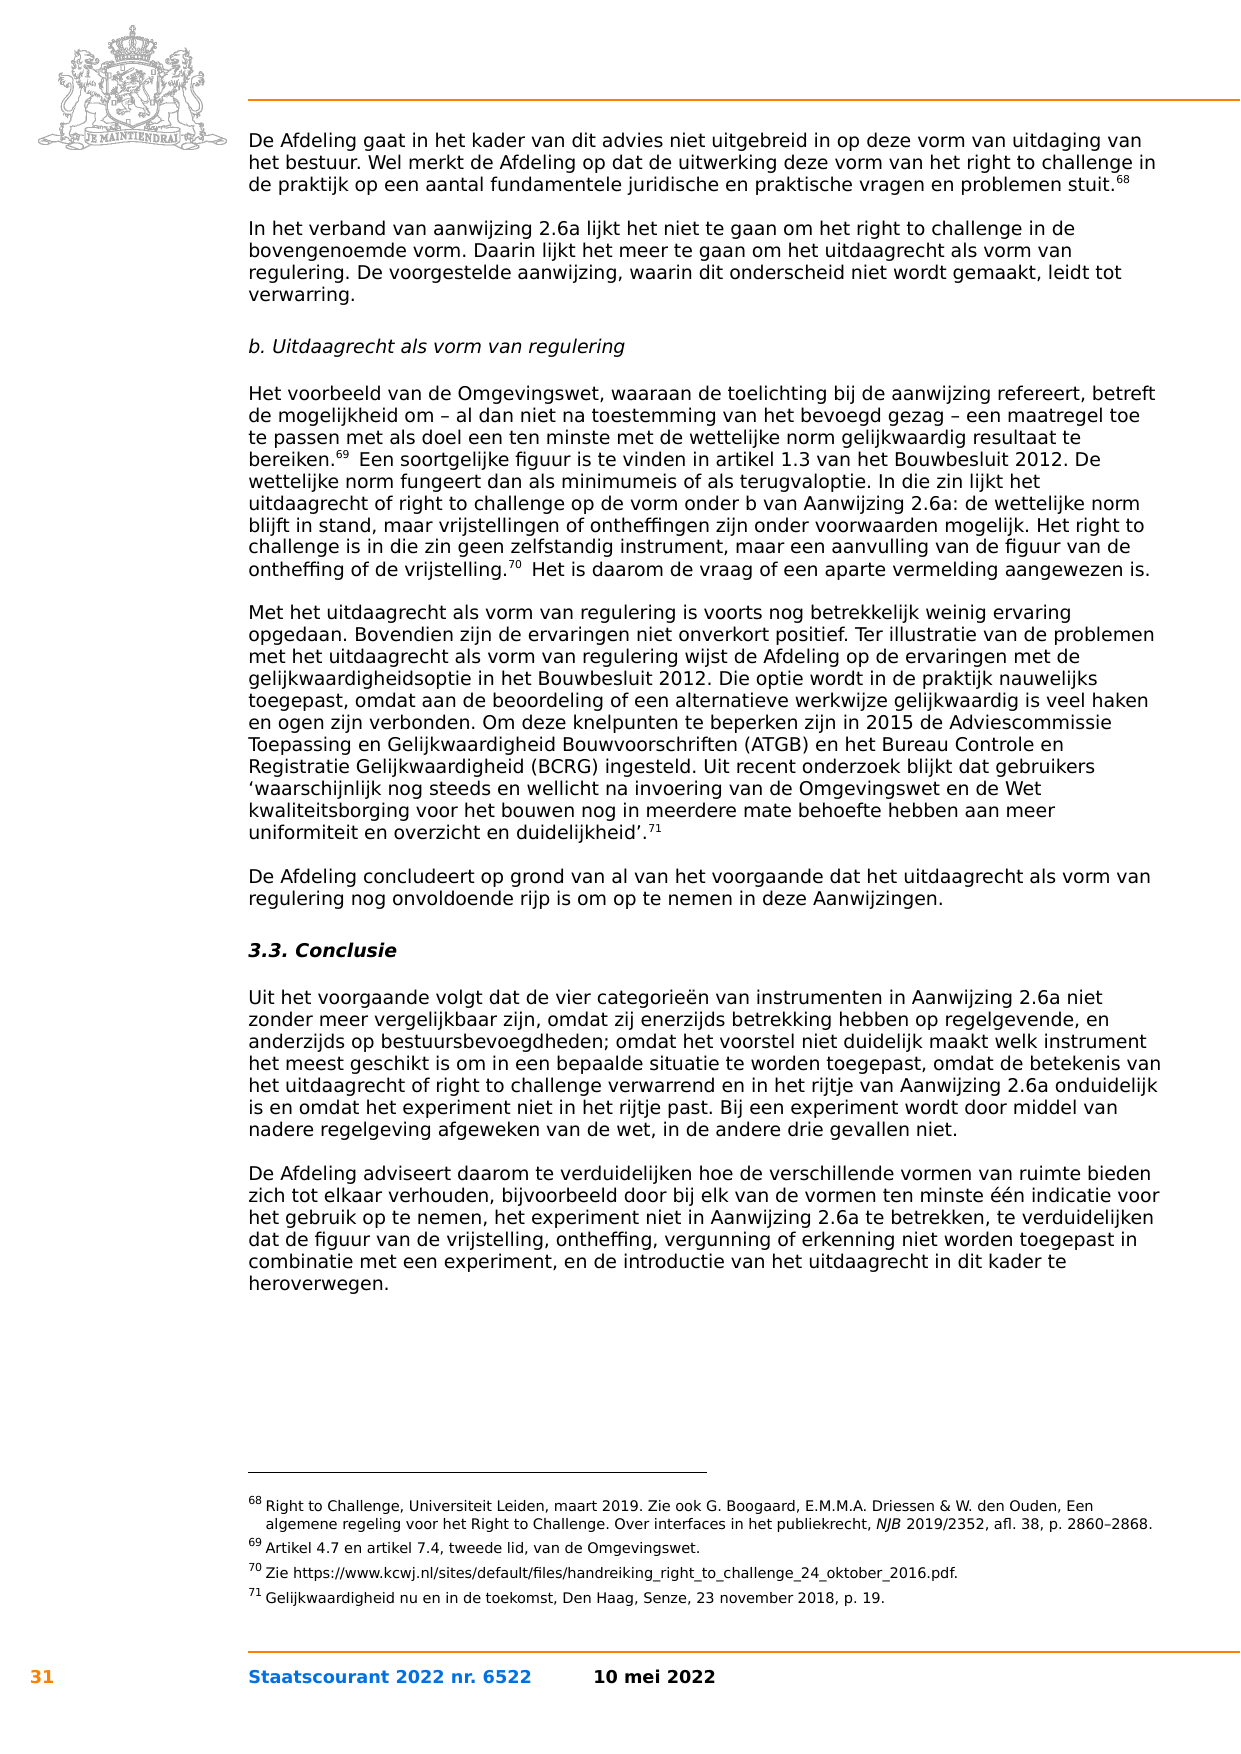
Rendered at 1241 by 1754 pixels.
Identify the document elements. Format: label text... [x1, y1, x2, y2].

text De Afdeling gaat in het kader van dit advies niet uitgebreid in op deze vorm van uitdaging van het bestuur. Wel merkt de Afdeling op dat de uitwerking deze vorm van het right to challenge in de praktijk op een aantal fundamentele juridische en praktische vragen en problemen stuit. [248, 130, 1163, 196]
text Uit het voorgaande volgt dat de vier categorieën van instrumenten in Aanwijzing 2.6a niet zonder meer vergelijkbaar zijn, omdat zij enerzijds betrekking hebben op regelgevende, en anderzijds op bestuursbevoegdheden; omdat het voorstel niet duidelijk maakt welk instrument het meest geschikt is om in een bepaalde situatie te worden toegepast, omdat de betekenis van het uitdaagrecht of right to challenge verwarrend en in het rijtje van Aanwijzing 2.6a onduidelijk is en omdat het experiment niet in het rijtje past. Bij een experiment wordt door middel van nadere regelgeving afgeweken van de wet, in de andere drie gevallen niet. [248, 987, 1163, 1141]
text Gelijkwaardigheid nu en in de toekomst, Den Haag, Senze, 23 november 2018, p. 19. [248, 1586, 1163, 1608]
text Artikel 4.7 en artikel 7.4, tweede lid, van de Omgevingswet. [248, 1536, 1163, 1558]
text In het verband van aanwijzing 2.6a lijkt het niet te gaan om het right to challenge in de bovengenoemde vorm. Daarin lijkt het meer te gaan om het uitdaagrecht als vorm van regulering. De voorgestelde aanwijzing, waarin dit onderscheid niet wordt gemaakt, leidt tot verwarring. [248, 218, 1163, 306]
text Met het uitdaagrecht als vorm van regulering is voorts nog betrekkelijk weinig ervaring opgedaan. Bovendien zijn de ervaringen niet onverkort positief. Ter illustratie van de problemen met het uitdaagrecht als vorm van regulering wijst de Afdeling op de ervaringen met de gelijkwaardigheidsoptie in het Bouwbesluit 2012. Die optie wordt in de praktijk nauwelijks toegepast, omdat aan de beoordeling of een alternatieve werkwijze gelijkwaardig is veel haken en ogen zijn verbonden. Om deze knelpunten te beperken zijn in 2015 de Adviescommissie Toepassing en Gelijkwaardigheid Bouwvoorschriften (ATGB) en het Bureau Controle en Registratie Gelijkwaardigheid (BCRG) ingesteld. Uit recent onderzoek blijkt dat gebruikers ‘waarschijnlijk nog steeds en wellicht na invoering van de Omgevingswet en de Wet kwaliteitsborging voor het bouwen nog in meerdere mate behoefte hebben aan meer uniformiteit en overzicht en duidelijkheid’. [248, 602, 1163, 844]
text De Afdeling adviseert daarom te verduidelijken hoe de verschillende vormen van ruimte bieden zich tot elkaar verhouden, bijvoorbeeld door bij elk van de vormen ten minste één indicatie voor het gebruik op te nemen, het experiment niet in Aanwijzing 2.6a te betrekken, te verduidelijken dat de figuur van de vrijstelling, ontheffing, vergunning of erkenning niet worden toegepast in combinatie met een experiment, en de introductie van het uitdaagrecht in dit kader te heroverwegen. [248, 1163, 1163, 1294]
subtitle 3.3. Conclusie [248, 940, 1163, 962]
text Zie https://www.kcwj.nl/sites/default/files/handreiking_right_to_challenge_24_oktober_2016.pdf. [248, 1561, 1163, 1583]
subtitle b. Uitdaagrecht als vorm van regulering [248, 336, 1163, 358]
picture [38, 25, 227, 150]
text Het voorbeeld van de Omgevingswet, waaraan de toelichting bij de aanwijzing refereert, betreft de mogelijkheid om – al dan niet na toestemming van het bevoegd gezag – een maatregel toe te passen met als doel een ten minste met de wettelijke norm gelijkwaardig resultaat te bereiken. Een soortgelijke figuur is te vinden in artikel 1.3 van het Bouwbesluit 2012. De wettelijke norm fungeert dan als minimumeis of als terugvaloptie. In die zin lijkt het uitdaagrecht of right to challenge op de vorm onder b van Aanwijzing 2.6a: de wettelijke norm blijft in stand, maar vrijstellingen of ontheffingen zijn onder voorwaarden mogelijk. Het right to challenge is in die zin geen zelfstandig instrument, maar een aanvulling van de figuur van de ontheffing of de vrijstelling. Het is daarom de vraag of een aparte vermelding aangewezen is. [248, 383, 1163, 580]
text Right to Challenge, Universiteit Leiden, maart 2019. Zie ook G. Boogaard, E.M.M.A. Driessen & W. den Ouden, Een algemene regeling voor het Right to Challenge. Over interfaces in het publiekrecht, NJB 2019/2352, afl. 38, p. 2860–2868. [248, 1494, 1163, 1533]
text De Afdeling concludeert op grond van al van het voorgaande dat het uitdaagrecht als vorm van regulering nog onvoldoende rijp is om op te nemen in deze Aanwijzingen. [248, 866, 1163, 910]
